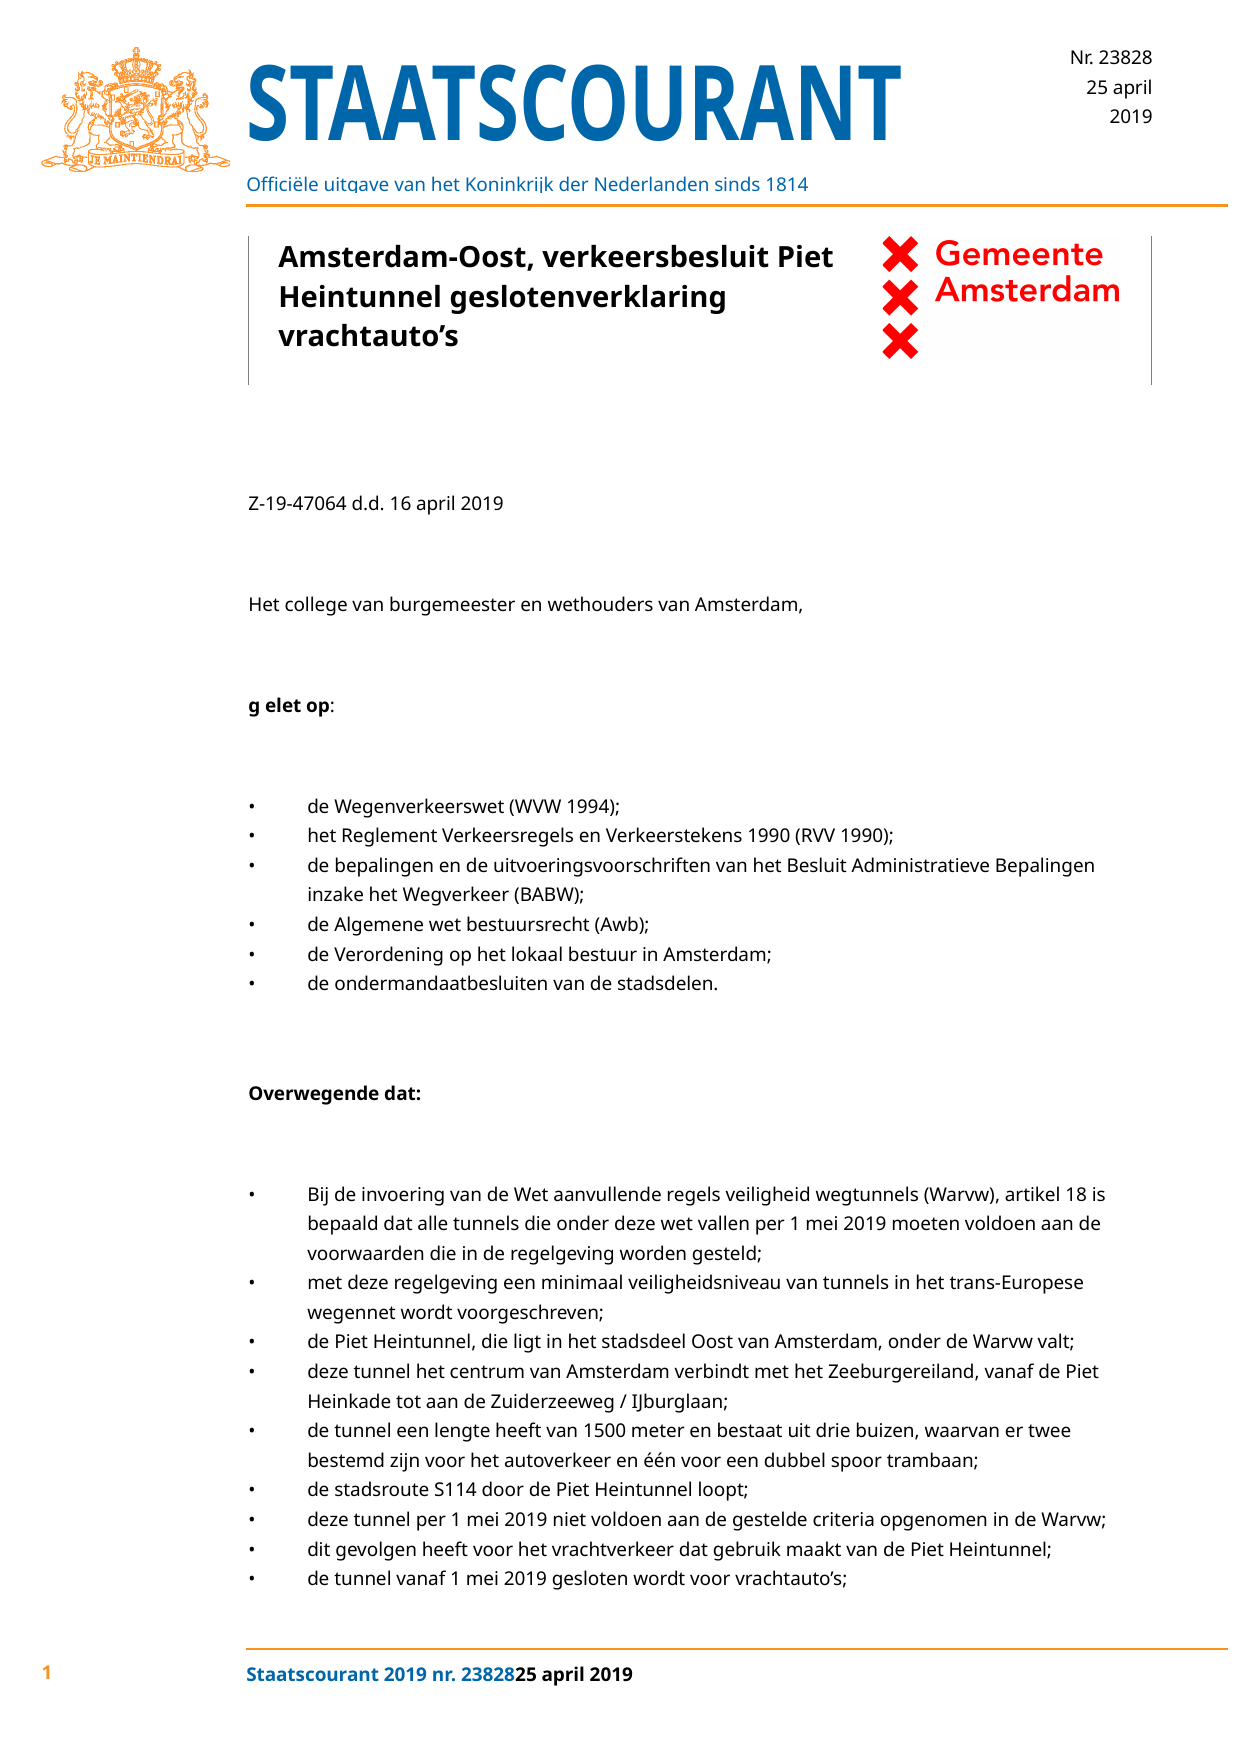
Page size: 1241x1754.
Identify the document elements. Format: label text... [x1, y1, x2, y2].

list met deze regelgeving een minimaal veiligheidsniveau van tunnels in het trans-Europese wegennet wordt voorgeschreven; [248, 1269, 1152, 1325]
list deze tunnel het centrum van Amsterdam verbindt met het Zeeburgereiland, vanaf de Piet Heinkade tot aan de Zuiderzeeweg / IJburglaan; [248, 1358, 1152, 1414]
list de Wegenverkeerswet (WVW 1994); [248, 793, 1152, 819]
picture [882, 236, 1119, 359]
list de bepalingen en de uitvoeringsvoorschriften van het Besluit Administratieve Bepalingen inzake het Wegverkeer (BABW); [248, 852, 1152, 907]
list de ondermandaatbesluiten van de stadsdelen. [248, 970, 1152, 996]
list deze tunnel per 1 mei 2019 niet voldoen aan de gestelde criteria opgenomen in de Warvw; [248, 1506, 1152, 1532]
list dit gevolgen heeft voor het vrachtverkeer dat gebruik maakt van de Piet Heintunnel; [248, 1536, 1152, 1562]
picture [41, 47, 231, 172]
list het Reglement Verkeersregels en Verkeerstekens 1990 (RVV 1990); [248, 822, 1152, 848]
text Het college van burgemeester en wethouders van Amsterdam, [248, 591, 1152, 617]
list Bij de invoering van de Wet aanvullende regels veiligheid wegtunnels (Warvw), artikel 18 is bepaald dat alle tunnels die onder deze wet vallen per 1 mei 2019 moeten voldoen aan de voorwaarden die in de regelgeving worden gesteld; [248, 1181, 1152, 1266]
table_header Amsterdam-Oost, verkeersbesluit Piet Heintunnel geslotenverklaring vrachtauto’s [249, 236, 850, 385]
table_header [850, 236, 1151, 385]
list de Verordening op het lokaal bestuur in Amsterdam; [248, 941, 1152, 967]
text g elet op: [248, 692, 1152, 718]
text Z-19-47064 d.d. 16 april 2019 [248, 490, 1152, 516]
list de Algemene wet bestuursrecht (Awb); [248, 911, 1152, 937]
list de Piet Heintunnel, die ligt in het stadsdeel Oost van Amsterdam, onder de Warvw valt; [248, 1329, 1152, 1354]
list de stadsroute S114 door de Piet Heintunnel loopt; [248, 1477, 1152, 1502]
list de tunnel vanaf 1 mei 2019 gesloten wordt voor vrachtauto’s; [248, 1565, 1152, 1591]
text Overwegende dat: [248, 1080, 1152, 1106]
list de tunnel een lengte heeft van 1500 meter en bestaat uit drie buizen, waarvan er twee bestemd zijn voor het autoverkeer en één voor een dubbel spoor trambaan; [248, 1417, 1152, 1473]
